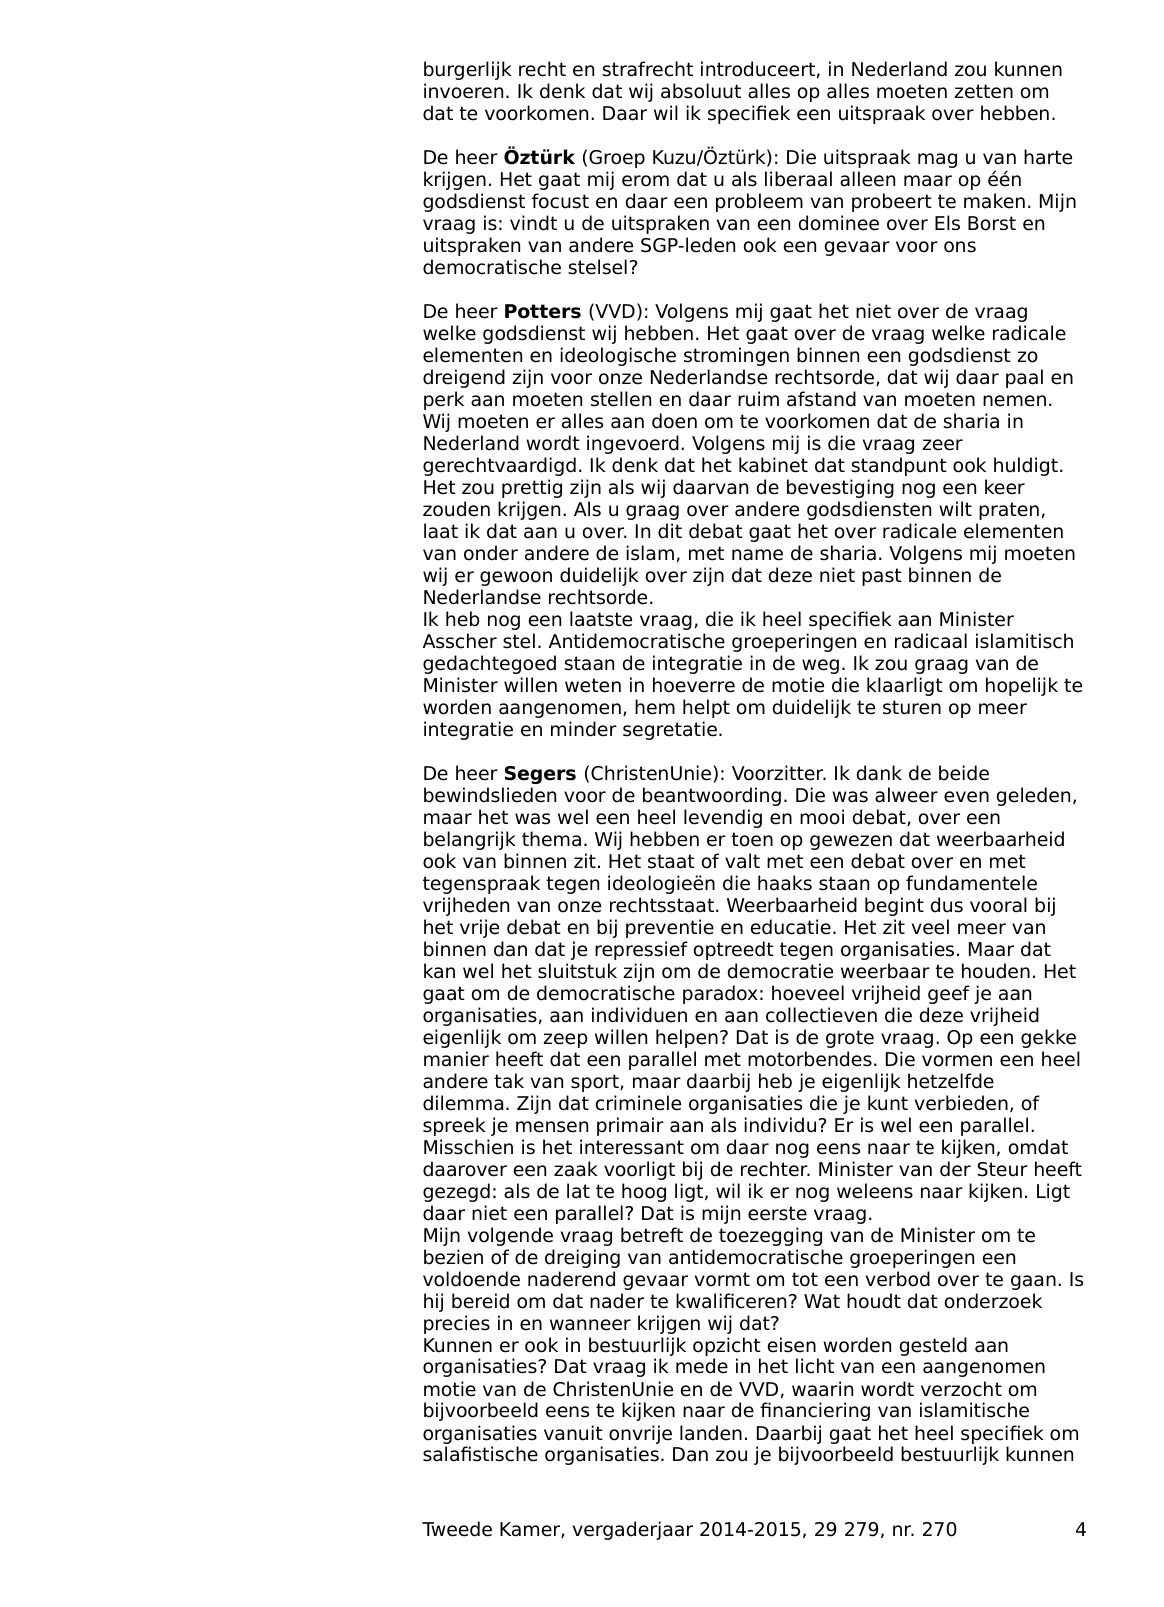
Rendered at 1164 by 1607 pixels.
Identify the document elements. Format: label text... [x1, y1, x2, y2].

text Mijn volgende vraag betreft de toezegging van de Minister om te bezien of de dreiging van antidemocratische groeperingen een voldoende naderend gevaar vormt om tot een verbod over te gaan. Is hij bereid om dat nader te kwalificeren? Wat houdt dat onderzoek precies in en wanneer krijgen wij dat? [422, 1224, 1087, 1334]
text De heer Öztürk (Groep Kuzu/Öztürk): Die uitspraak mag u van harte krijgen. Het gaat mij erom dat u als liberaal alleen maar op één godsdienst focust en daar een probleem van probeert te maken. Mijn vraag is: vindt u de uitspraken van een dominee over Els Borst en uitspraken van andere SGP-leden ook een gevaar voor ons democratische stelsel? [422, 147, 1087, 279]
text Ik heb nog een laatste vraag, die ik heel specifiek aan Minister Asscher stel. Antidemocratische groeperingen en radicaal islamitisch gedachtegoed staan de integratie in de weg. Ik zou graag van de Minister willen weten in hoeverre de motie die klaarligt om hopelijk te worden aangenomen, hem helpt om duidelijk te sturen op meer integratie en minder segretatie. [422, 609, 1087, 741]
text De heer Potters (VVD): Volgens mij gaat het niet over de vraag welke godsdienst wij hebben. Het gaat over de vraag welke radicale elementen en ideologische stromingen binnen een godsdienst zo dreigend zijn voor onze Nederlandse rechtsorde, dat wij daar paal en perk aan moeten stellen en daar ruim afstand van moeten nemen. Wij moeten er alles aan doen om te voorkomen dat de sharia in Nederland wordt ingevoerd. Volgens mij is die vraag zeer gerechtvaardigd. Ik denk dat het kabinet dat standpunt ook huldigt. Het zou prettig zijn als wij daarvan de bevestiging nog een keer zouden krijgen. Als u graag over andere godsdiensten wilt praten, laat ik dat aan u over. In dit debat gaat het over radicale elementen van onder andere de islam, met name de sharia. Volgens mij moeten wij er gewoon duidelijk over zijn dat deze niet past binnen de Nederlandse rechtsorde. [422, 301, 1087, 609]
text burgerlijk recht en strafrecht introduceert, in Nederland zou kunnen invoeren. Ik denk dat wij absoluut alles op alles moeten zetten om dat te voorkomen. Daar wil ik specifiek een uitspraak over hebben. [422, 59, 1087, 125]
text Kunnen er ook in bestuurlijk opzicht eisen worden gesteld aan organisaties? Dat vraag ik mede in het licht van een aangenomen motie van de ChristenUnie en de VVD, waarin wordt verzocht om bijvoorbeeld eens te kijken naar de financiering van islamitische organisaties vanuit onvrije landen. Daarbij gaat het heel specifiek om salafistische organisaties. Dan zou je bijvoorbeeld bestuurlijk kunnen [422, 1334, 1087, 1466]
text De heer Segers (ChristenUnie): Voorzitter. Ik dank de beide bewindslieden voor de beantwoording. Die was alweer even geleden, maar het was wel een heel levendig en mooi debat, over een belangrijk thema. Wij hebben er toen op gewezen dat weerbaarheid ook van binnen zit. Het staat of valt met een debat over en met tegenspraak tegen ideologieën die haaks staan op fundamentele vrijheden van onze rechtsstaat. Weerbaarheid begint dus vooral bij het vrije debat en bij preventie en educatie. Het zit veel meer van binnen dan dat je repressief optreedt tegen organisaties. Maar dat kan wel het sluitstuk zijn om de democratie weerbaar te houden. Het gaat om de democratische paradox: hoeveel vrijheid geef je aan organisaties, aan individuen en aan collectieven die deze vrijheid eigenlijk om zeep willen helpen? Dat is de grote vraag. Op een gekke manier heeft dat een parallel met motorbendes. Die vormen een heel andere tak van sport, maar daarbij heb je eigenlijk hetzelfde dilemma. Zijn dat criminele organisaties die je kunt verbieden, of spreek je mensen primair aan als individu? Er is wel een parallel. Misschien is het interessant om daar nog eens naar te kijken, omdat daarover een zaak voorligt bij de rechter. Minister van der Steur heeft gezegd: als de lat te hoog ligt, wil ik er nog weleens naar kijken. Ligt daar niet een parallel? Dat is mijn eerste vraag. [422, 763, 1087, 1224]
